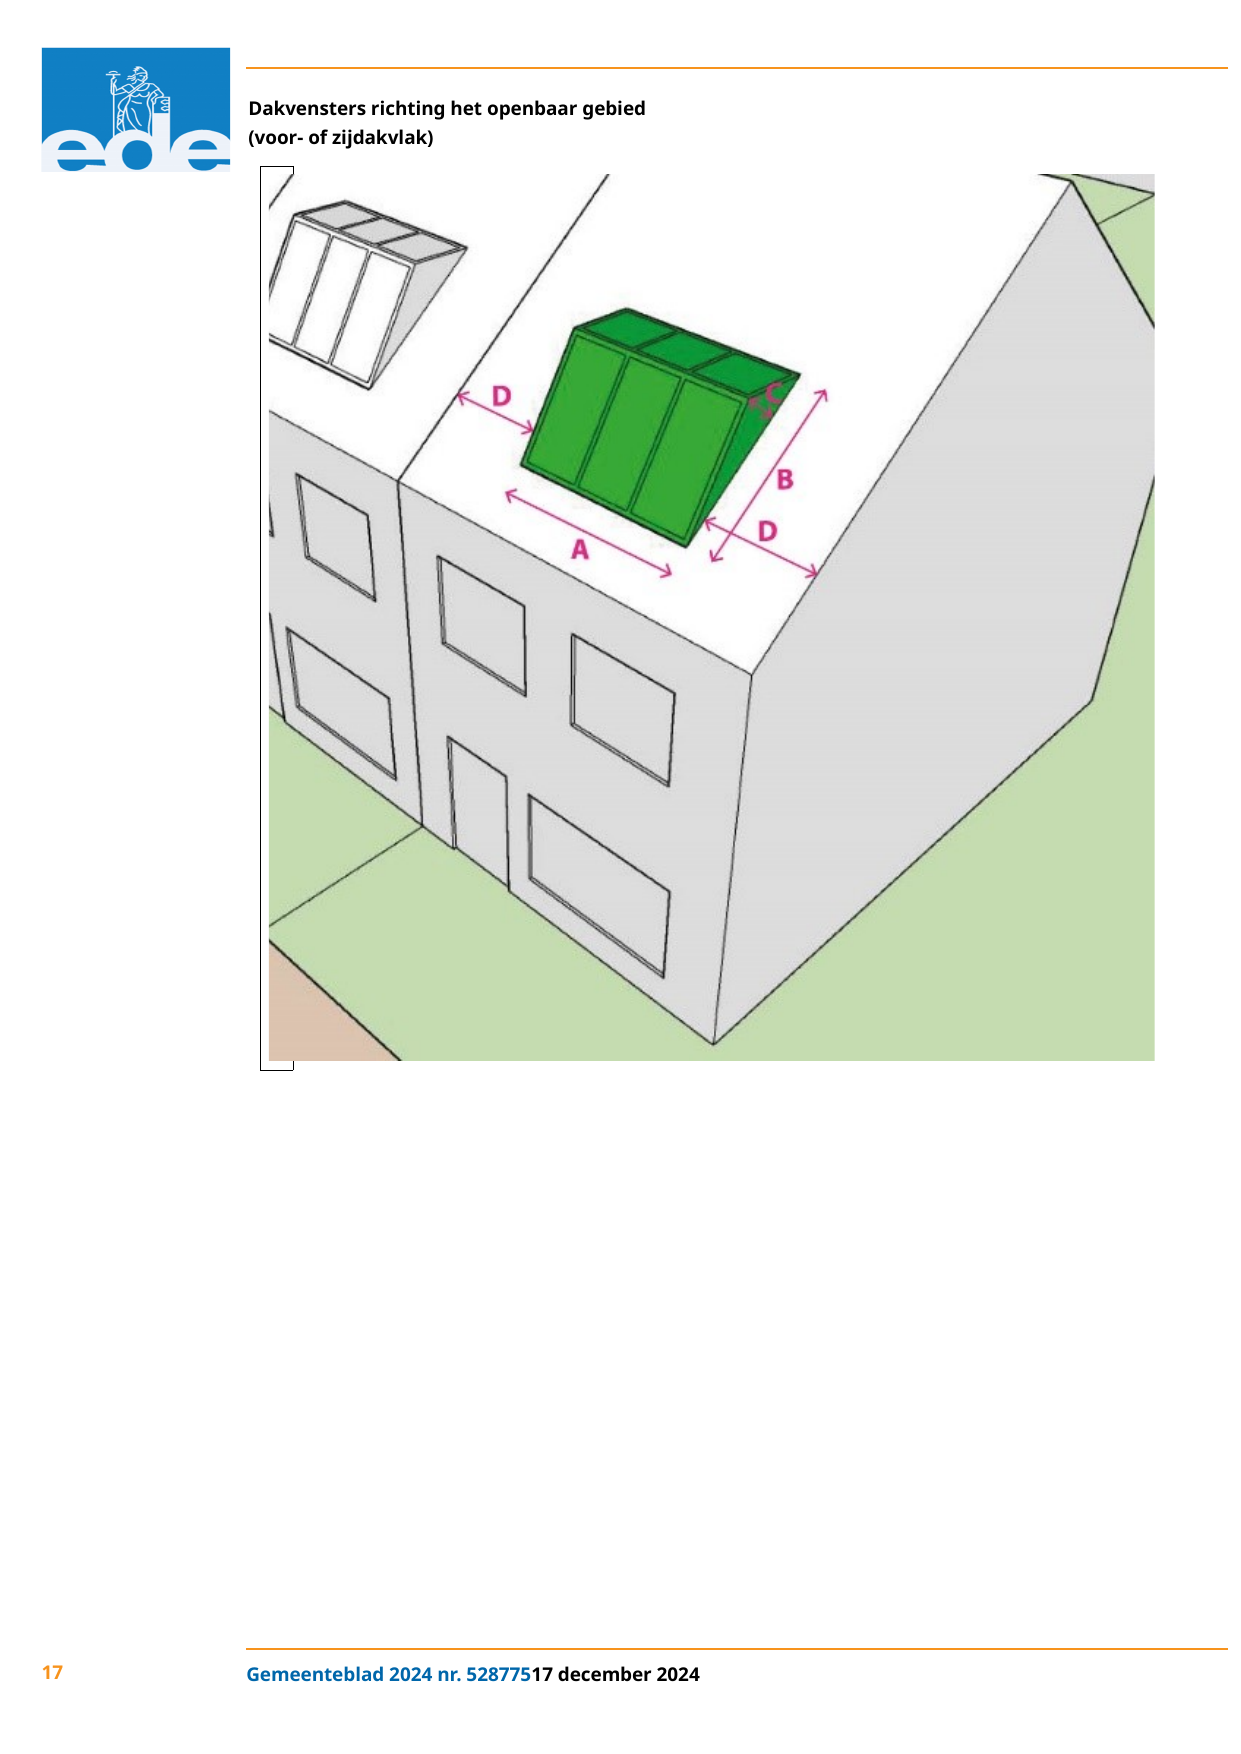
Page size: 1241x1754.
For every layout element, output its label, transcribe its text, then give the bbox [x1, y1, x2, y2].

picture [41, 47, 231, 172]
text Dakvensters richting het openbaar gebied [248, 95, 1152, 121]
picture [268, 174, 1155, 1061]
text (voor- of zijdakvlak) [248, 124, 1152, 150]
